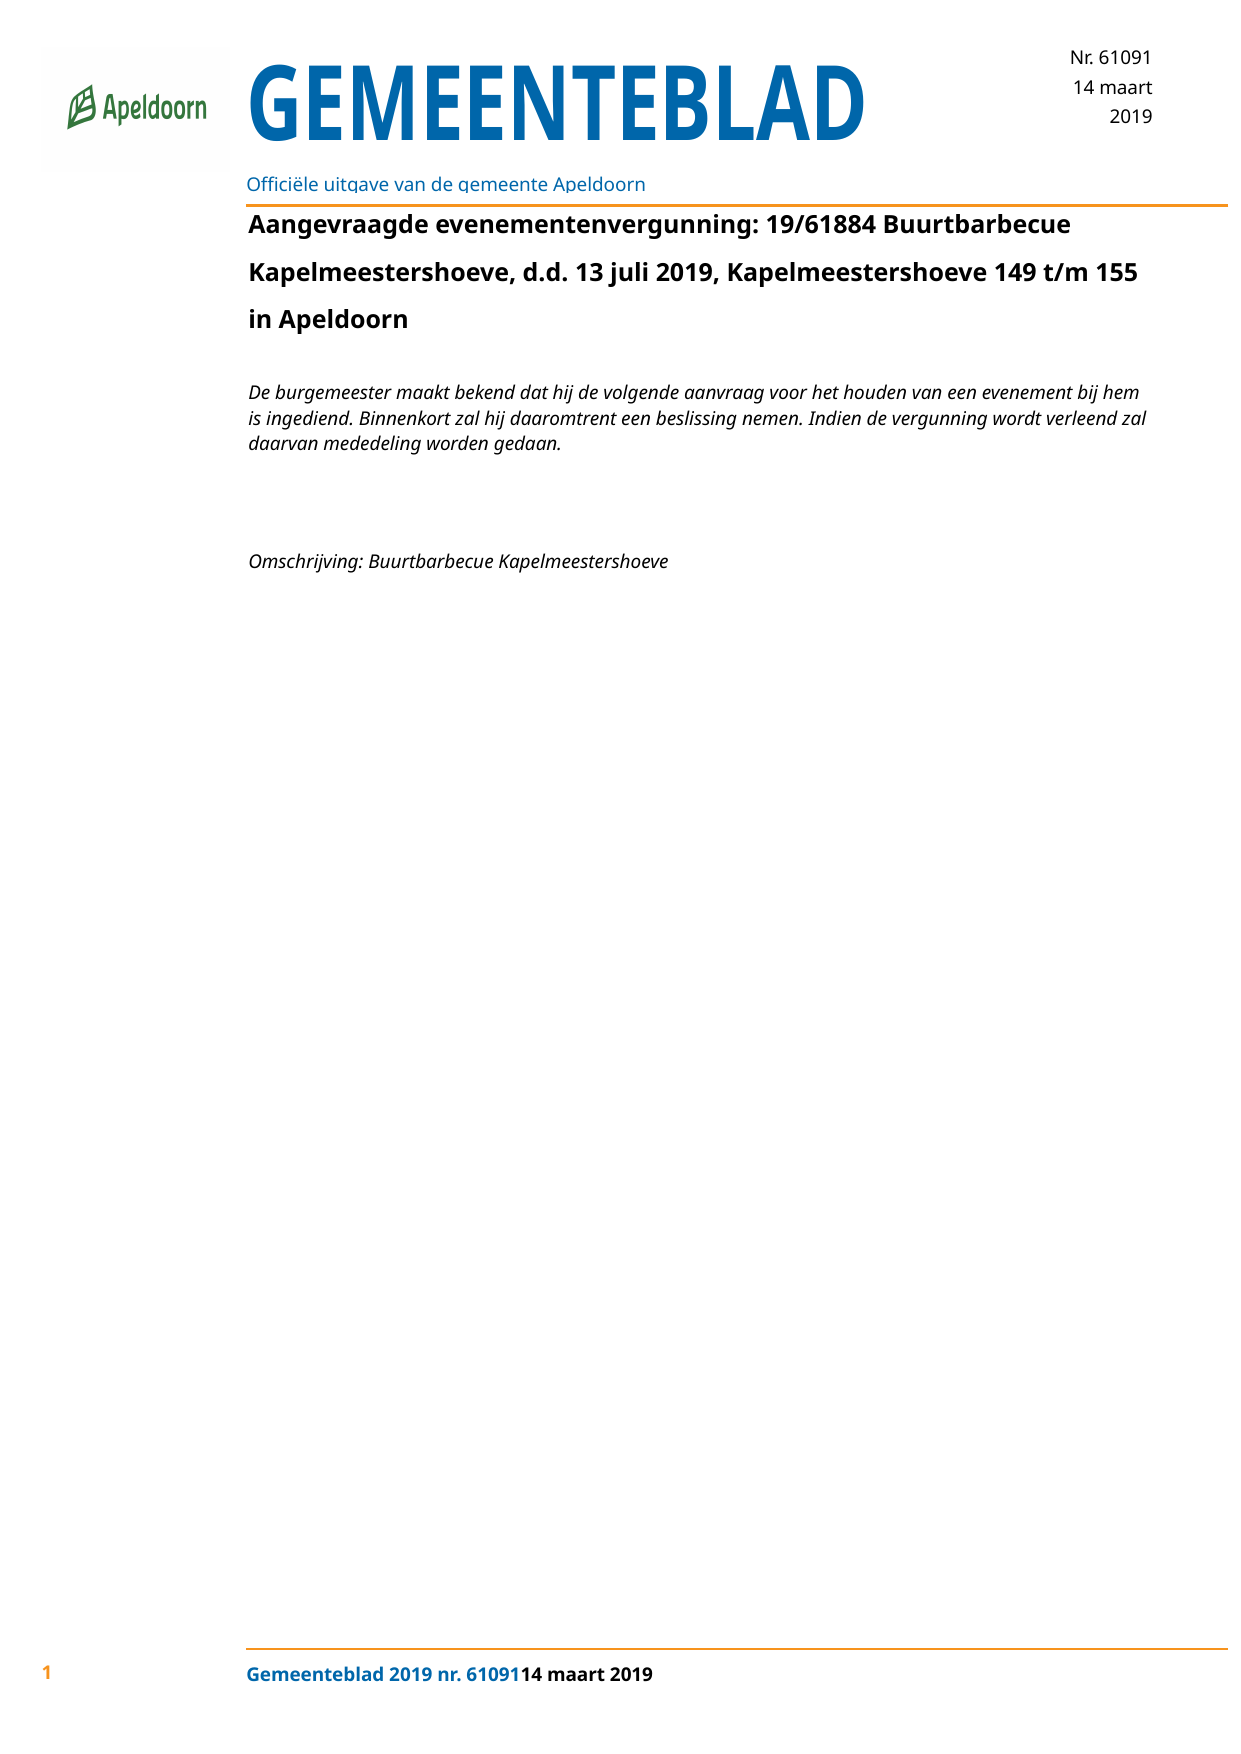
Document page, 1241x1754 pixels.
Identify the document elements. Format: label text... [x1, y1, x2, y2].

text Omschrijving: Buurtbarbecue Kapelmeestershoeve [248, 548, 1152, 574]
text De burgemeester maakt bekend dat hij de volgende aanvraag voor het houden van een evenement bij hem is ingediend. Binnenkort zal hij daaromtrent een beslissing nemen. Indien de vergunning wordt verleend zal daarvan mededeling worden gedaan. [248, 379, 1152, 456]
text Aangevraagde evenementenvergunning: 19/61884 Buurtbarbecue Kapelmeestershoeve, d.d. 13 juli 2019, Kapelmeestershoeve 149 t/m 155 in Apeldoorn [248, 207, 1152, 336]
picture [41, 47, 231, 172]
